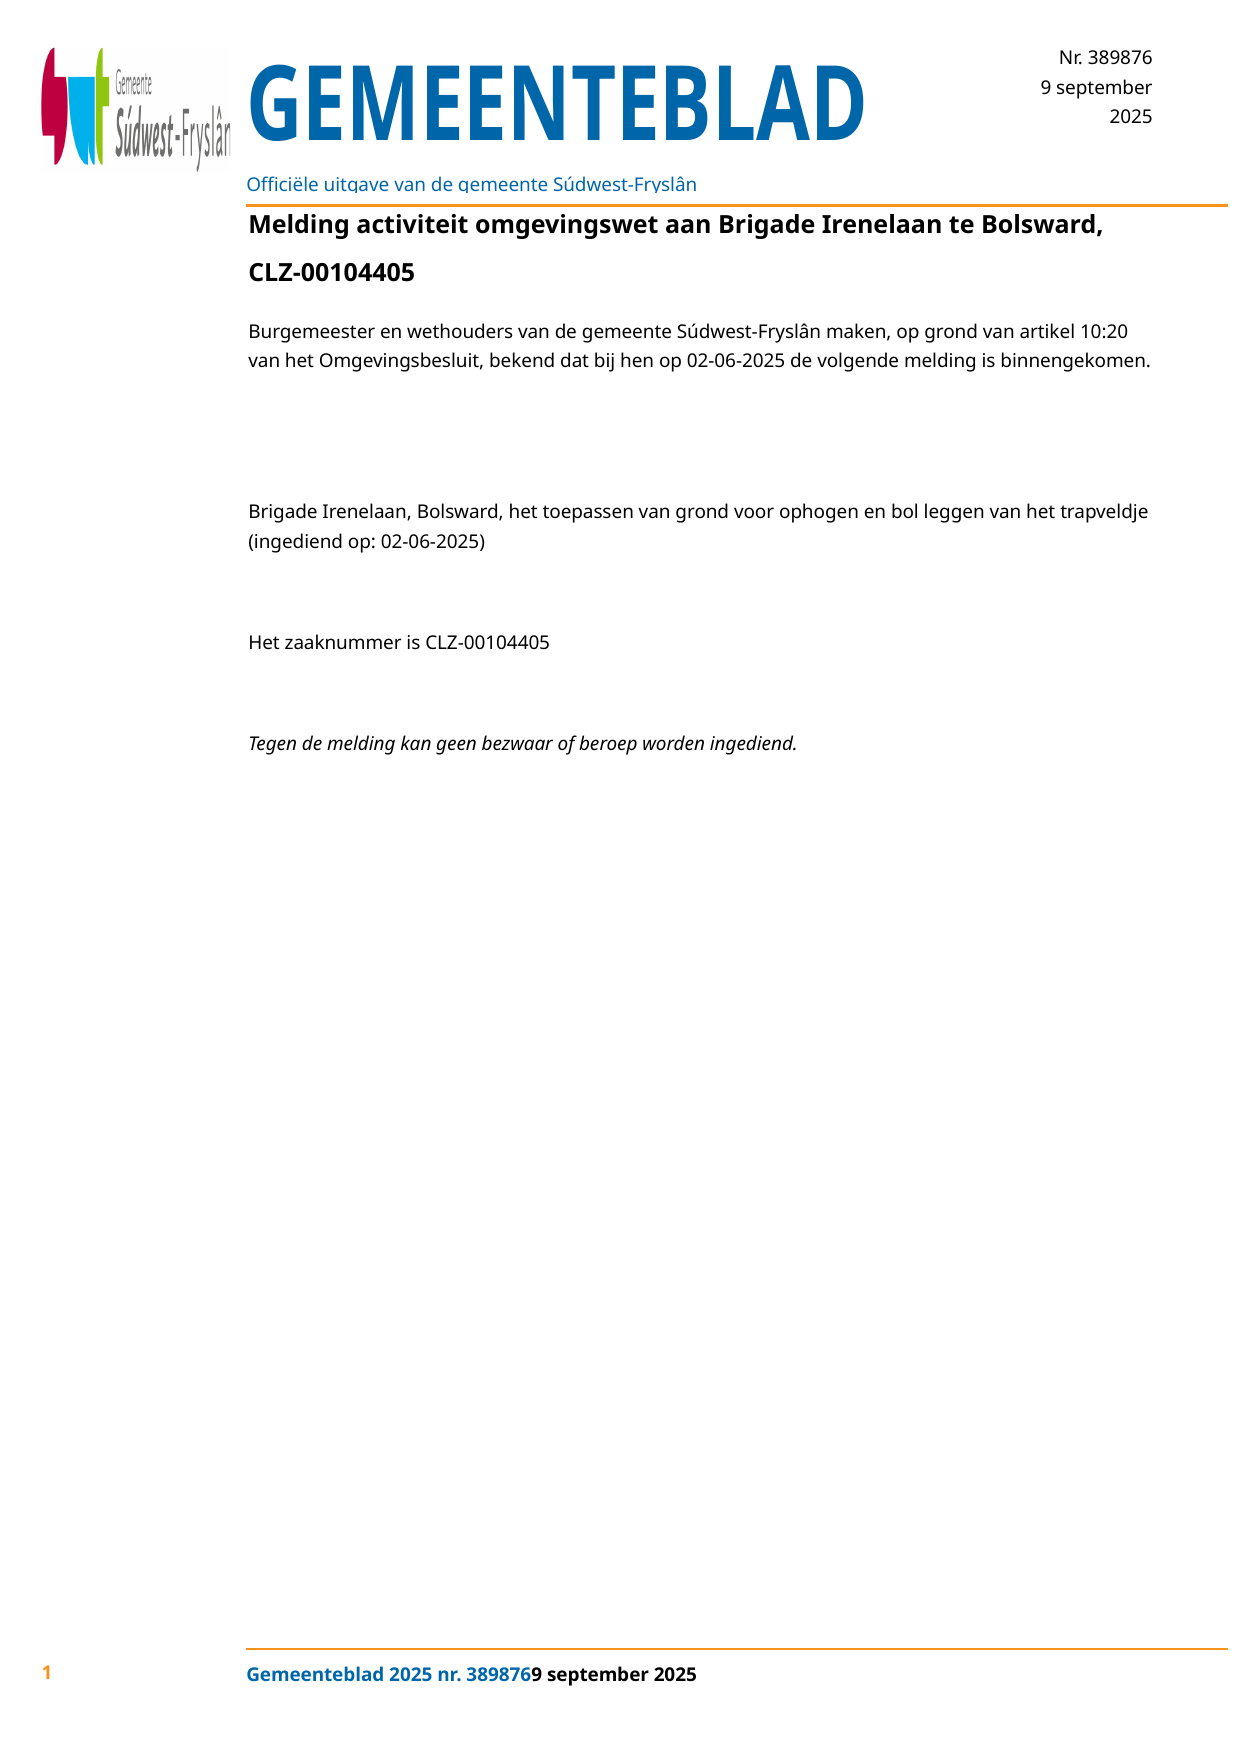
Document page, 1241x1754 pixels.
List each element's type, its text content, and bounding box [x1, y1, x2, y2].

text Tegen de melding kan geen bezwaar of beroep worden ingediend. [248, 730, 1152, 756]
text Het zaaknummer is CLZ-00104405 [248, 629, 1152, 655]
text Brigade Irenelaan, Bolsward, het toepassen van grond voor ophogen en bol leggen van het trapveldje (ingediend op: 02-06-2025) [248, 499, 1152, 554]
text Melding activiteit omgevingswet aan Brigade Irenelaan te Bolsward, CLZ-00104405 [248, 207, 1152, 288]
text Burgemeester en wethouders van de gemeente Súdwest-Fryslân maken, op grond van artikel 10:20 van het Omgevingsbesluit, bekend dat bij hen op 02-06-2025 de volgende melding is binnengekomen. [248, 318, 1152, 373]
picture [41, 47, 231, 172]
